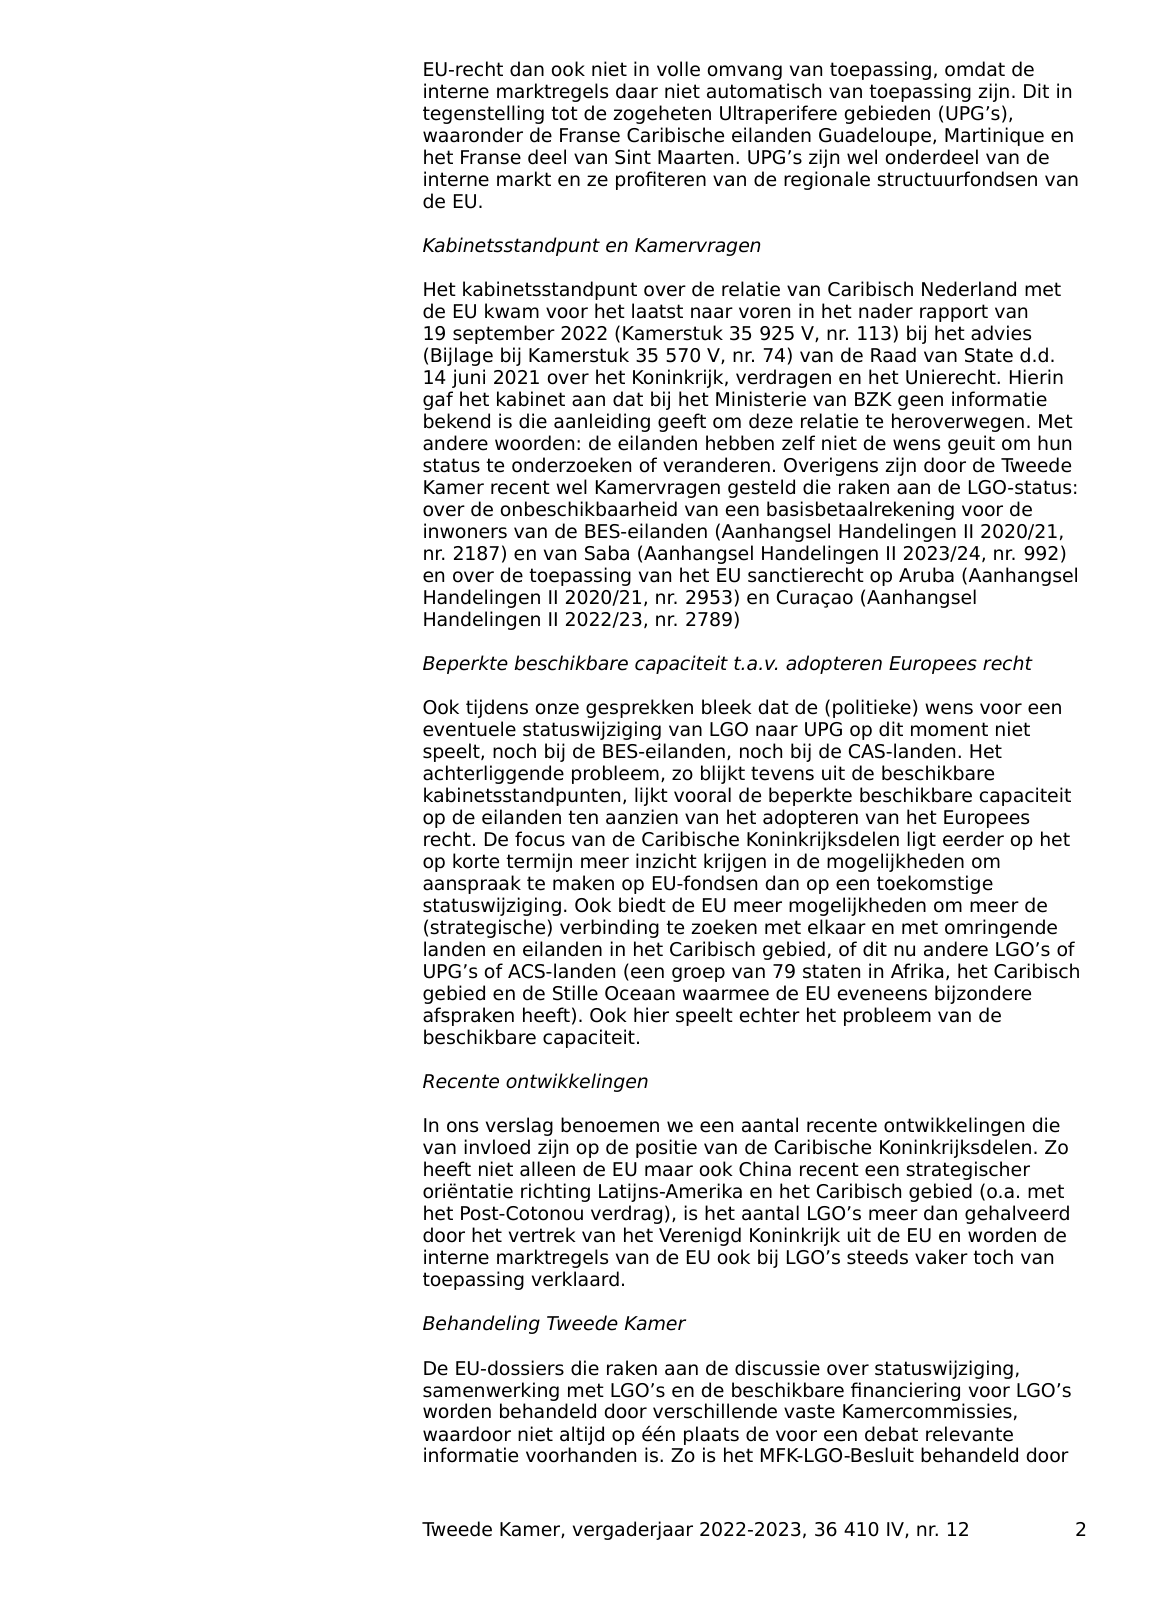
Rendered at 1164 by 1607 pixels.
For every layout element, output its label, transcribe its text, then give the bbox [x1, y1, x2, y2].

text Ook tijdens onze gesprekken bleek dat de (politieke) wens voor een eventuele statuswijziging van LGO naar UPG op dit moment niet speelt, noch bij de BES-eilanden, noch bij de CAS-landen. Het achterliggende probleem, zo blijkt tevens uit de beschikbare kabinetsstandpunten, lijkt vooral de beperkte beschikbare capaciteit op de eilanden ten aanzien van het adopteren van het Europees recht. De focus van de Caribische Koninkrijksdelen ligt eerder op het op korte termijn meer inzicht krijgen in de mogelijkheden om aanspraak te maken op EU-fondsen dan op een toekomstige statuswijziging. Ook biedt de EU meer mogelijkheden om meer de (strategische) verbinding te zoeken met elkaar en met omringende landen en eilanden in het Caribisch gebied, of dit nu andere LGO’s of UPG’s of ACS-landen (een groep van 79 staten in Afrika, het Caribisch gebied en de Stille Oceaan waarmee de EU eveneens bijzondere afspraken heeft). Ook hier speelt echter het probleem van de beschikbare capaciteit. [422, 697, 1087, 1049]
text Het kabinetsstandpunt over de relatie van Caribisch Nederland met de EU kwam voor het laatst naar voren in het nader rapport van 19 september 2022 (Kamerstuk 35 925 V, nr. 113) bij het advies (Bijlage bij Kamerstuk 35 570 V, nr. 74) van de Raad van State d.d. 14 juni 2021 over het Koninkrijk, verdragen en het Unierecht. Hierin gaf het kabinet aan dat bij het Ministerie van BZK geen informatie bekend is die aanleiding geeft om deze relatie te heroverwegen. Met andere woorden: de eilanden hebben zelf niet de wens geuit om hun status te onderzoeken of veranderen. Overigens zijn door de Tweede Kamer recent wel Kamervragen gesteld die raken aan de LGO-status: over de onbeschikbaarheid van een basisbetaalrekening voor de inwoners van de BES-eilanden (Aanhangsel Handelingen II 2020/21, nr. 2187) en van Saba (Aanhangsel Handelingen II 2023/24, nr. 992) en over de toepassing van het EU sanctierecht op Aruba (Aanhangsel Handelingen II 2020/21, nr. 2953) en Curaçao (Aanhangsel Handelingen II 2022/23, nr. 2789) [422, 279, 1087, 631]
subtitle Recente ontwikkelingen [422, 1071, 1087, 1093]
text De EU-dossiers die raken aan de discussie over statuswijziging, samenwerking met LGO’s en de beschikbare financiering voor LGO’s worden behandeld door verschillende vaste Kamercommissies, waardoor niet altijd op één plaats de voor een debat relevante informatie voorhanden is. Zo is het MFK-LGO-Besluit behandeld door [422, 1357, 1087, 1467]
subtitle Behandeling Tweede Kamer [422, 1313, 1087, 1335]
subtitle Kabinetsstandpunt en Kamervragen [422, 235, 1087, 257]
subtitle Beperkte beschikbare capaciteit t.a.v. adopteren Europees recht [422, 653, 1087, 675]
text In ons verslag benoemen we een aantal recente ontwikkelingen die van invloed zijn op de positie van de Caribische Koninkrijksdelen. Zo heeft niet alleen de EU maar ook China recent een strategischer oriëntatie richting Latijns-Amerika en het Caribisch gebied (o.a. met het Post-Cotonou verdrag), is het aantal LGO’s meer dan gehalveerd door het vertrek van het Verenigd Koninkrijk uit de EU en worden de interne marktregels van de EU ook bij LGO’s steeds vaker toch van toepassing verklaard. [422, 1115, 1087, 1291]
text EU-recht dan ook niet in volle omvang van toepassing, omdat de interne marktregels daar niet automatisch van toepassing zijn. Dit in tegenstelling tot de zogeheten Ultraperifere gebieden (UPG’s), waaronder de Franse Caribische eilanden Guadeloupe, Martinique en het Franse deel van Sint Maarten. UPG’s zijn wel onderdeel van de interne markt en ze profiteren van de regionale structuurfondsen van de EU. [422, 59, 1087, 213]
